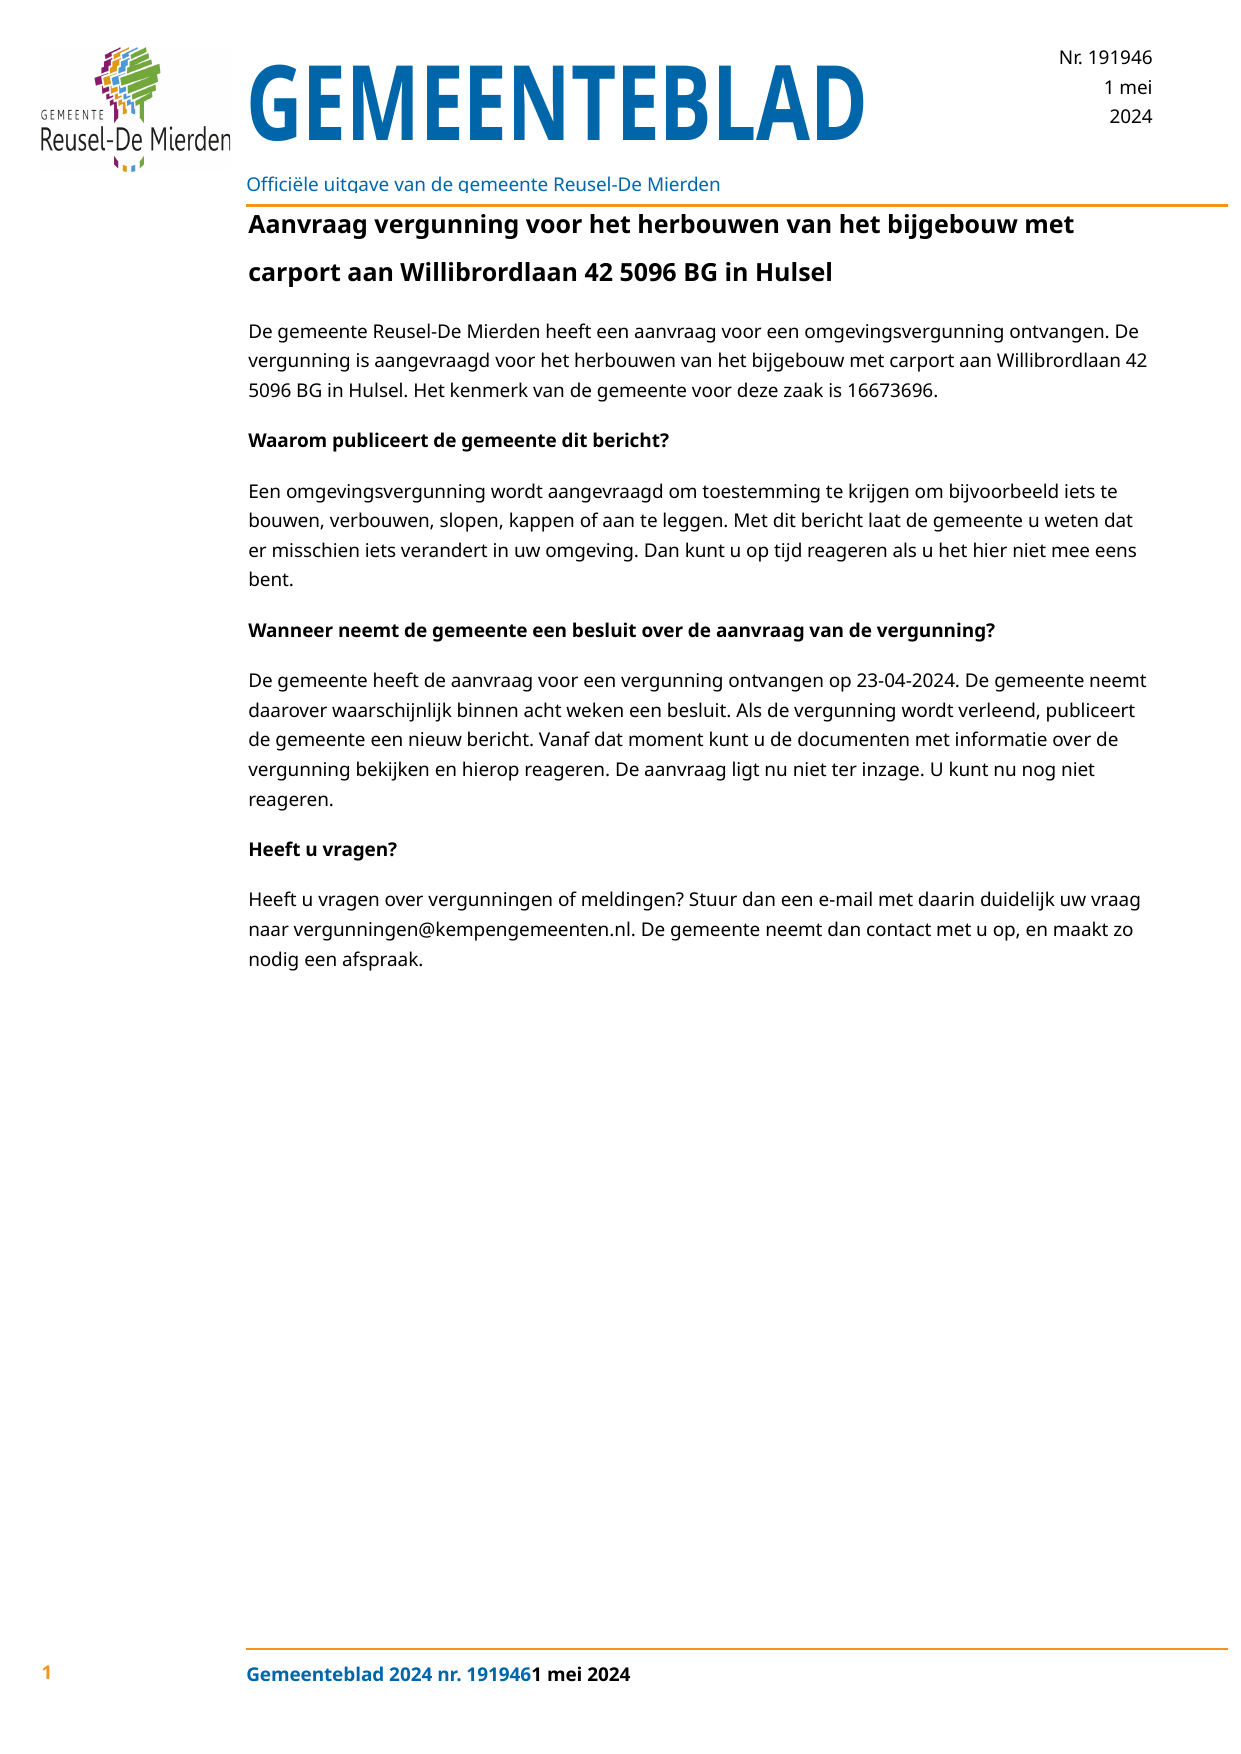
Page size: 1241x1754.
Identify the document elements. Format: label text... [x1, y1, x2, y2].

text Aanvraag vergunning voor het herbouwen van het bijgebouw met carport aan Willibrordlaan 42 5096 BG in Hulsel [248, 207, 1152, 288]
text Een omgevingsvergunning wordt aangevraagd om toestemming te krijgen om bijvoorbeeld iets te bouwen, verbouwen, slopen, kappen of aan te leggen. Met dit bericht laat de gemeente u weten dat er misschien iets verandert in uw omgeving. Dan kunt u op tijd reageren als u het hier niet mee eens bent. [248, 478, 1152, 592]
text Heeft u vragen over vergunningen of meldingen? Stuur dan een e-mail met daarin duidelijk uw vraag naar vergunningen@kempengemeenten.nl. De gemeente neemt dan contact met u op, en maakt zo nodig een afspraak. [248, 887, 1152, 972]
text Waarom publiceert de gemeente dit bericht? [248, 427, 1152, 453]
text Heeft u vragen? [248, 836, 1152, 862]
text Wanneer neemt de gemeente een besluit over de aanvraag van de vergunning? [248, 617, 1152, 643]
text De gemeente Reusel-De Mierden heeft een aanvraag voor een omgevingsvergunning ontvangen. De vergunning is aangevraagd voor het herbouwen van het bijgebouw met carport aan Willibrordlaan 42 5096 BG in Hulsel. Het kenmerk van de gemeente voor deze zaak is 16673696. [248, 318, 1152, 403]
text De gemeente heeft de aanvraag voor een vergunning ontvangen op 23-04-2024. De gemeente neemt daarover waarschijnlijk binnen acht weken een besluit. Als de vergunning wordt verleend, publiceert de gemeente een nieuw bericht. Vanaf dat moment kunt u de documenten met informatie over de vergunning bekijken en hierop reageren. De aanvraag ligt nu niet ter inzage. U kunt nu nog niet reageren. [248, 667, 1152, 812]
picture [41, 47, 231, 172]
